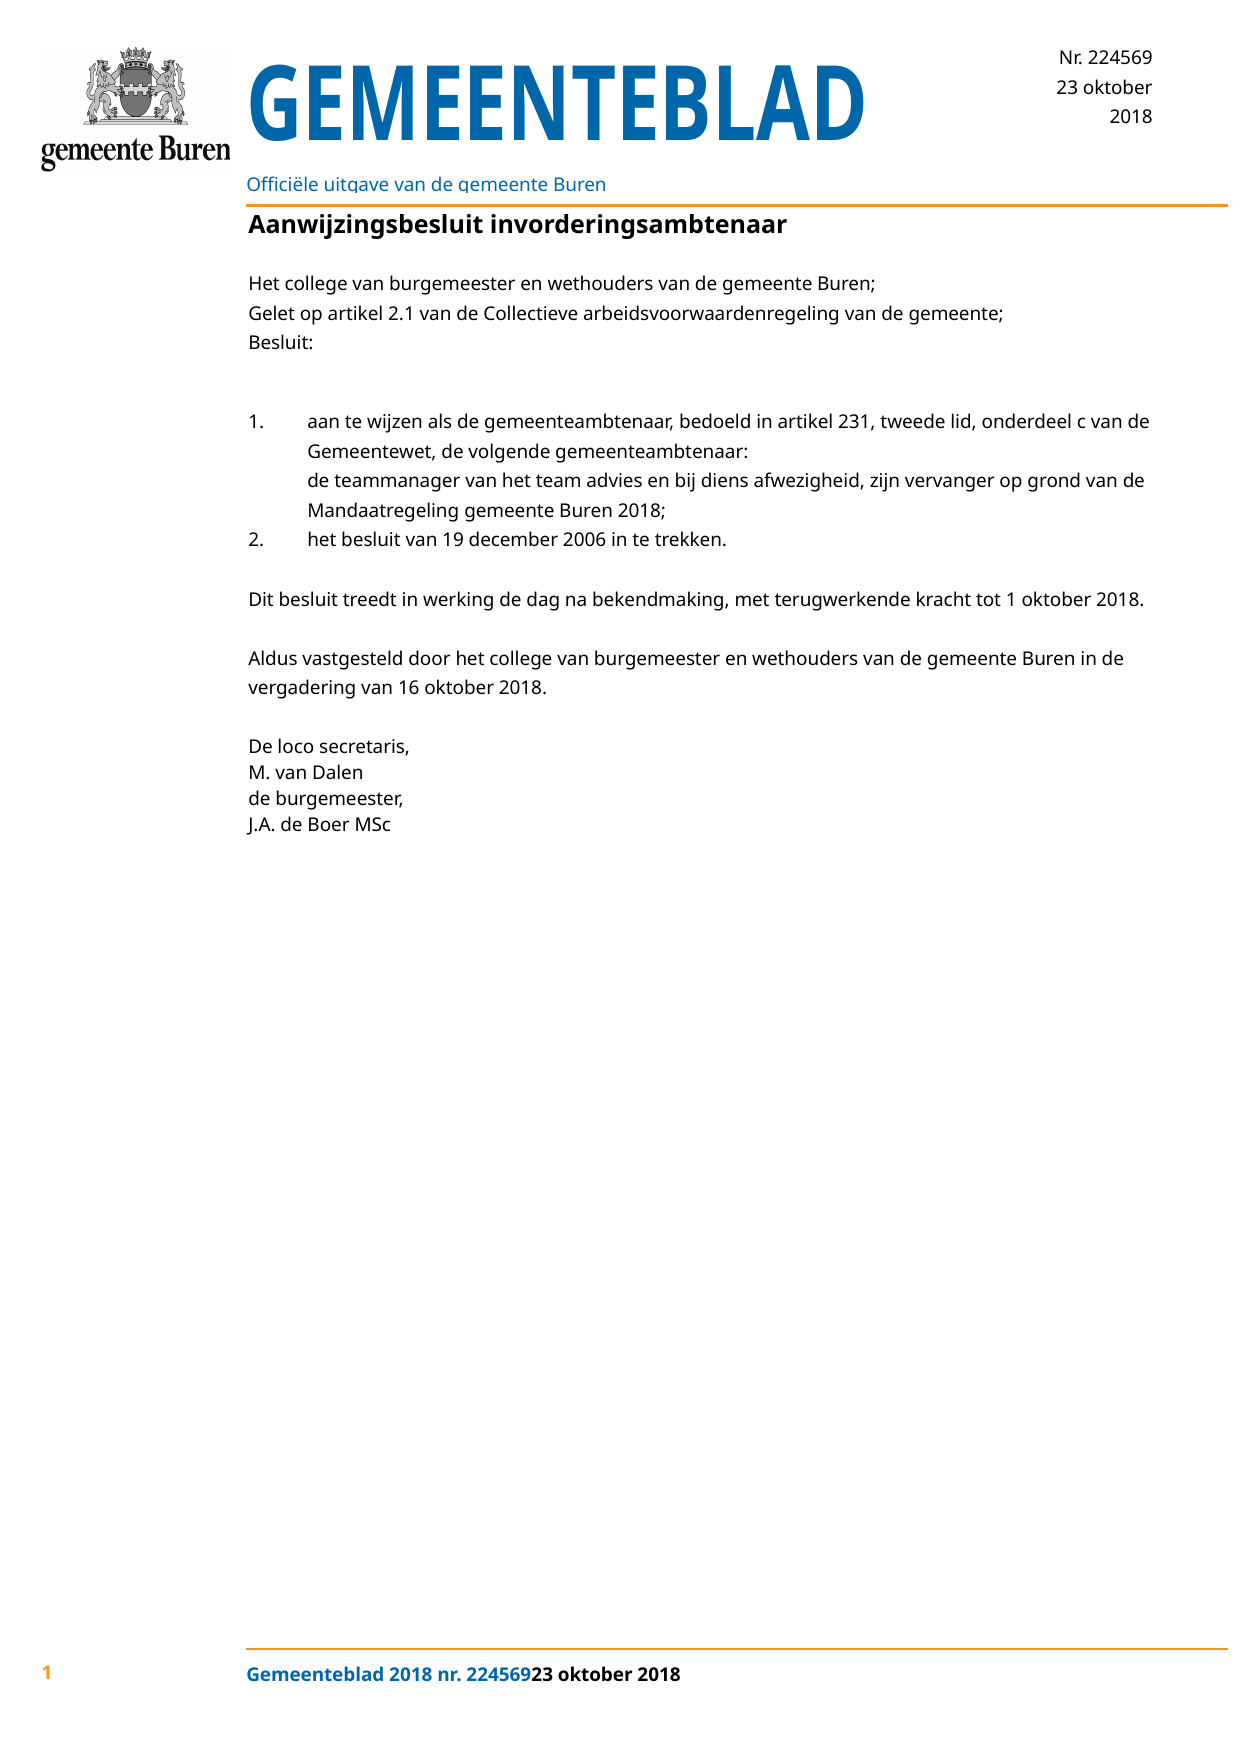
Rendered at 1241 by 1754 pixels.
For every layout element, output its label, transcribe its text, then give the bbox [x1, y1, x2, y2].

text De loco secretaris, [248, 734, 1152, 759]
text Besluit: [248, 329, 1152, 355]
list het besluit van 19 december 2006 in te trekken. [248, 527, 1152, 552]
text de burgemeester, [248, 785, 1152, 811]
text Aldus vastgesteld door het college van burgemeester en wethouders van de gemeente Buren in de vergadering van 16 oktober 2018. [248, 645, 1152, 700]
text M. van Dalen [248, 759, 1152, 785]
text Dit besluit treedt in werking de dag na bekendmaking, met terugwerkende kracht tot 1 oktober 2018. [248, 586, 1152, 612]
list aan te wijzen als de gemeenteambtenaar, bedoeld in artikel 231, tweede lid, onderdeel c van de Gemeentewet, de volgende gemeenteambtenaar: [248, 408, 1152, 464]
list de teammanager van het team advies en bij diens afwezigheid, zijn vervanger op grond van de Mandaatregeling gemeente Buren 2018; [248, 467, 1152, 523]
text J.A. de Boer MSc [248, 811, 1152, 837]
text Aanwijzingsbesluit invorderingsambtenaar [248, 207, 1152, 241]
text Gelet op artikel 2.1 van de Collectieve arbeidsvoorwaardenregeling van de gemeente; [248, 300, 1152, 326]
picture [41, 47, 231, 172]
text Het college van burgemeester en wethouders van de gemeente Buren; [248, 270, 1152, 296]
